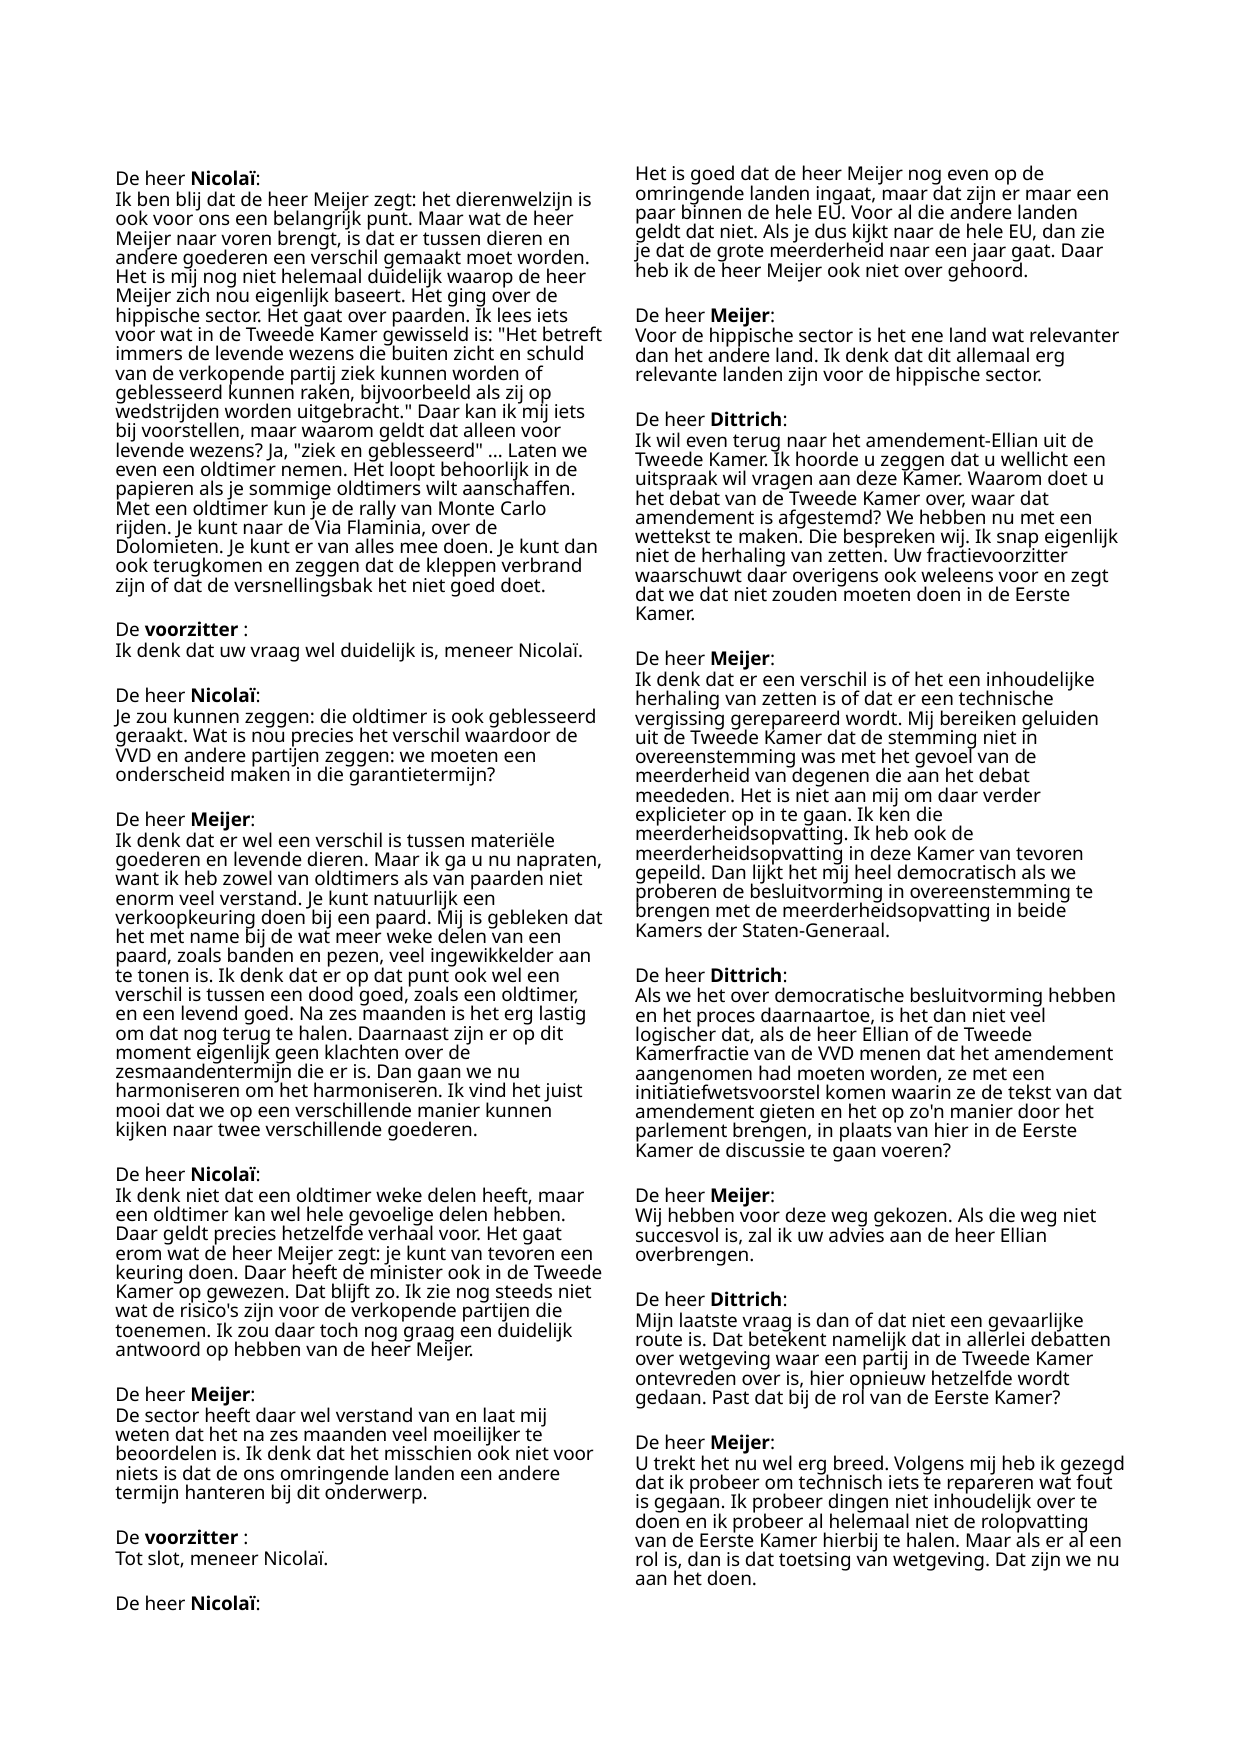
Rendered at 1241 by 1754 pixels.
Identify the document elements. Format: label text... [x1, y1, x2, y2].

text Ik denk dat er wel een verschil is tussen materiële goederen en levende dieren. Maar ik ga u nu napraten, want ik heb zowel van oldtimers als van paarden niet enorm veel verstand. Je kunt natuurlijk een verkoopkeuring doen bij een paard. Mij is gebleken dat het met name bij de wat meer weke delen van een paard, zoals banden en pezen, veel ingewikkelder aan te tonen is. Ik denk dat er op dat punt ook wel een verschil is tussen een dood goed, zoals een oldtimer, en een levend goed. Na zes maanden is het erg lastig om dat nog terug te halen. Daarnaast zijn er op dit moment eigenlijk geen klachten over de zesmaandentermijn die er is. Dan gaan we nu harmoniseren om het harmoniseren. Ik vind het juist mooi dat we op een verschillende manier kunnen kijken naar twee verschillende goederen. [115, 832, 605, 1140]
text Ik denk dat er een verschil is of het een inhoudelijke herhaling van zetten is of dat er een technische vergissing gerepareerd wordt. Mij bereiken geluiden uit de Tweede Kamer dat de stemming niet in overeenstemming was met het gevoel van de meerderheid van degenen die aan het debat meededen. Het is niet aan mij om daar verder explicieter op in te gaan. Ik ken die meerderheidsopvatting. Ik heb ook de meerderheidsopvatting in deze Kamer van tevoren gepeild. Dan lijkt het mij heel democratisch als we proberen de besluitvorming in overeenstemming te brengen met de meerderheidsopvatting in beide Kamers der Staten-Generaal. [635, 671, 1125, 941]
text Voor de hippische sector is het ene land wat relevanter dan het andere land. Ik denk dat dit allemaal erg relevante landen zijn voor de hippische sector. [635, 327, 1125, 385]
text De heer Meijer: [635, 1429, 1125, 1455]
text De sector heeft daar wel verstand van en laat mij weten dat het na zes maanden veel moeilijker te beoordelen is. Ik denk dat het misschien ook niet voor niets is dat de ons omringende landen een andere termijn hanteren bij dit onderwerp. [115, 1407, 605, 1503]
text Ik ben blij dat de heer Meijer zegt: het dierenwelzijn is ook voor ons een belangrijk punt. Maar wat de heer Meijer naar voren brengt, is dat er tussen dieren en andere goederen een verschil gemaakt moet worden. Het is mij nog niet helemaal duidelijk waarop de heer Meijer zich nou eigenlijk baseert. Het ging over de hippische sector. Het gaat over paarden. Ik lees iets voor wat in de Tweede Kamer gewisseld is: "Het betreft immers de levende wezens die buiten zicht en schuld van de verkopende partij ziek kunnen worden of geblesseerd kunnen raken, bijvoorbeeld als zij op wedstrijden worden uitgebracht." Daar kan ik mij iets bij voorstellen, maar waarom geldt dat alleen voor levende wezens? Ja, "ziek en geblesseerd" … Laten we even een oldtimer nemen. Het loopt behoorlijk in de papieren als je sommige oldtimers wilt aanschaffen. Met een oldtimer kun je de rally van Monte Carlo rijden. Je kunt naar de Via Flaminia, over de Dolomieten. Je kunt er van alles mee doen. Je kunt dan ook terugkomen en zeggen dat de kleppen verbrand zijn of dat de versnellingsbak het niet goed doet. [115, 191, 605, 596]
text De voorzitter : [115, 1524, 605, 1550]
text De heer Nicolaï: [115, 682, 605, 708]
text De heer Nicolaï: [115, 1590, 605, 1616]
text De heer Dittrich: [635, 962, 1125, 987]
text De heer Dittrich: [635, 406, 1125, 432]
text De heer Nicolaï: [115, 165, 605, 191]
text De heer Meijer: [635, 645, 1125, 671]
text De voorzitter : [115, 617, 605, 642]
text Wij hebben voor deze weg gekozen. Als die weg niet succesvol is, zal ik uw advies aan de heer Ellian overbrengen. [635, 1207, 1125, 1265]
text Ik denk dat uw vraag wel duidelijk is, meneer Nicolaï. [115, 642, 605, 662]
text De heer Meijer: [115, 806, 605, 832]
text Het is goed dat de heer Meijer nog even op de omringende landen ingaat, maar dat zijn er maar een paar binnen de hele EU. Voor al die andere landen geldt dat niet. Als je dus kijkt naar de hele EU, dan zie je dat de grote meerderheid naar een jaar gaat. Daar heb ik de heer Meijer ook niet over gehoord. [635, 165, 1125, 281]
text Je zou kunnen zeggen: die oldtimer is ook geblesseerd geraakt. Wat is nou precies het verschil waardoor de VVD en andere partijen zeggen: we moeten een onderscheid maken in die garantietermijn? [115, 708, 605, 785]
text Ik wil even terug naar het amendement-Ellian uit de Tweede Kamer. Ik hoorde u zeggen dat u wellicht een uitspraak wil vragen aan deze Kamer. Waarom doet u het debat van de Tweede Kamer over, waar dat amendement is afgestemd? We hebben nu met een wettekst te maken. Die bespreken wij. Ik snap eigenlijk niet de herhaling van zetten. Uw fractievoorzitter waarschuwt daar overigens ook weleens voor en zegt dat we dat niet zouden moeten doen in de Eerste Kamer. [635, 432, 1125, 624]
text De heer Meijer: [635, 302, 1125, 327]
text De heer Nicolaï: [115, 1161, 605, 1187]
text Tot slot, meneer Nicolaï. [115, 1550, 605, 1569]
text Mijn laatste vraag is dan of dat niet een gevaarlijke route is. Dat betekent namelijk dat in allerlei debatten over wetgeving waar een partij in de Tweede Kamer ontevreden over is, hier opnieuw hetzelfde wordt gedaan. Past dat bij de rol van de Eerste Kamer? [635, 1312, 1125, 1408]
text De heer Dittrich: [635, 1286, 1125, 1312]
text Ik denk niet dat een oldtimer weke delen heeft, maar een oldtimer kan wel hele gevoelige delen hebben. Daar geldt precies hetzelfde verhaal voor. Het gaat erom wat de heer Meijer zegt: je kunt van tevoren een keuring doen. Daar heeft de minister ook in de Tweede Kamer op gewezen. Dat blijft zo. Ik zie nog steeds niet wat de risico's zijn voor de verkopende partijen die toenemen. Ik zou daar toch nog graag een duidelijk antwoord op hebben van de heer Meijer. [115, 1187, 605, 1360]
text De heer Meijer: [115, 1381, 605, 1407]
text U trekt het nu wel erg breed. Volgens mij heb ik gezegd dat ik probeer om technisch iets te repareren wat fout is gegaan. Ik probeer dingen niet inhoudelijk over te doen en ik probeer al helemaal niet de rolopvatting van de Eerste Kamer hierbij te halen. Maar als er al een rol is, dan is dat toetsing van wetgeving. Dat zijn we nu aan het doen. [635, 1455, 1125, 1590]
text De heer Meijer: [635, 1182, 1125, 1207]
text Als we het over democratische besluitvorming hebben en het proces daarnaartoe, is het dan niet veel logischer dat, als de heer Ellian of de Tweede Kamerfractie van de VVD menen dat het amendement aangenomen had moeten worden, ze met een initiatiefwetsvoorstel komen waarin ze de tekst van dat amendement gieten en het op zo'n manier door het parlement brengen, in plaats van hier in de Eerste Kamer de discussie te gaan voeren? [635, 987, 1125, 1161]
